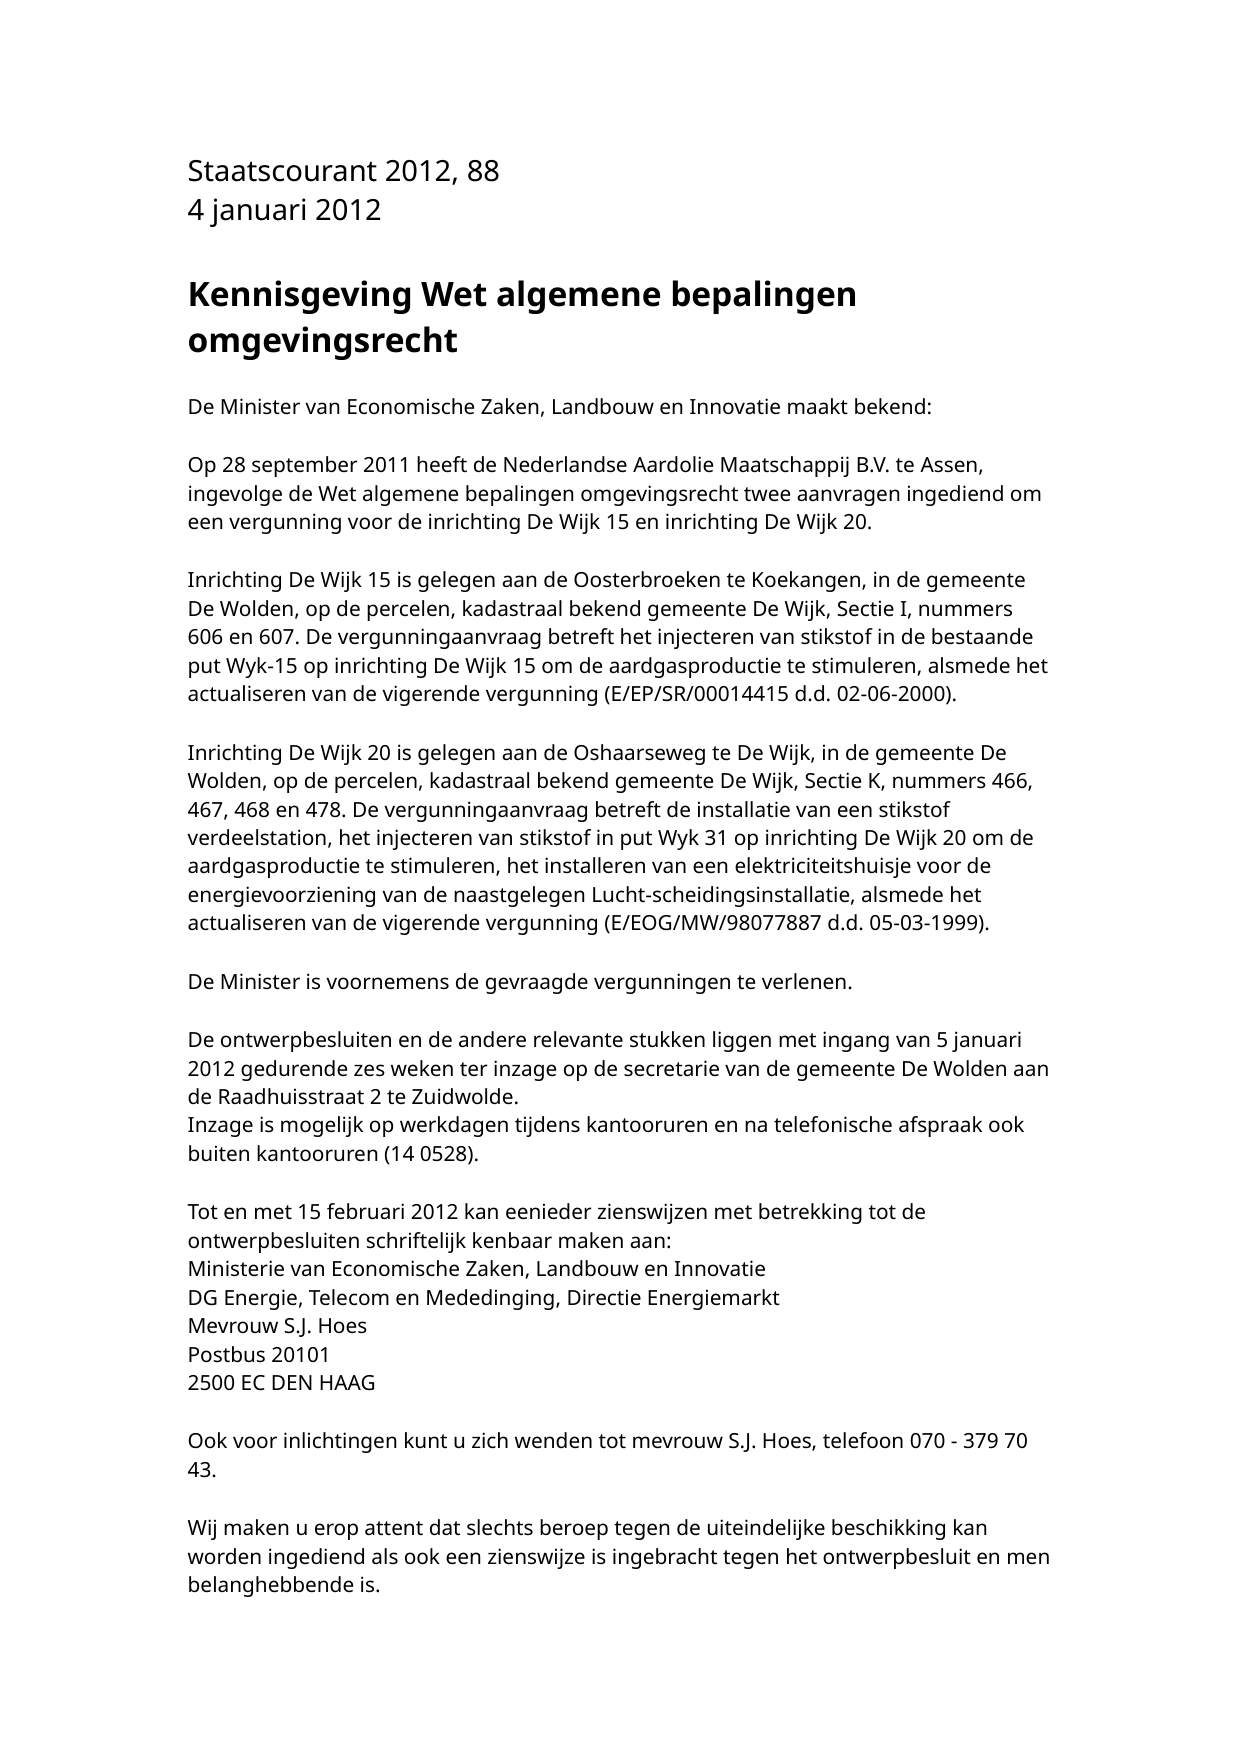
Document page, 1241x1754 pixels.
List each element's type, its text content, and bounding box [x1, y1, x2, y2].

text 2500 EC DEN HAAG [187, 1368, 1053, 1397]
text De Minister van Economische Zaken, Landbouw en Innovatie maakt bekend: [187, 392, 1053, 420]
text Inrichting De Wijk 20 is gelegen aan de Oshaarseweg te De Wijk, in de gemeente De Wolden, op de percelen, kadastraal bekend gemeente De Wijk, Sectie K, nummers 466, 467, 468 en 478. De vergunningaanvraag betreft de installatie van een stikstof verdeelstation, het injecteren van stikstof in put Wyk 31 op inrichting De Wijk 20 om de aardgasproductie te stimuleren, het installeren van een elektriciteitshuisje voor de energievoorziening van de naastgelegen Lucht-scheidingsinstallatie, alsmede het actualiseren van de vigerende vergunning (E/EOG/MW/98077887 d.d. 05-03-1999). [187, 738, 1053, 937]
text Mevrouw S.J. Hoes [187, 1311, 1053, 1340]
text Wij maken u erop attent dat slechts beroep tegen de uiteindelijke beschikking kan worden ingediend als ook een zienswijze is ingebracht tegen het ontwerpbesluit en men belanghebbende is. [187, 1513, 1053, 1599]
text Ook voor inlichtingen kunt u zich wenden tot mevrouw S.J. Hoes, telefoon 070 - 379 70 43. [187, 1427, 1053, 1483]
text De Minister is voornemens de gevraagde vergunningen te verlenen. [187, 967, 1053, 995]
text Op 28 september 2011 heeft de Nederlandse Aardolie Maatschappij B.V. te Assen, ingevolge de Wet algemene bepalingen omgevingsrecht twee aanvragen ingediend om een vergunning voor de inrichting De Wijk 15 en inrichting De Wijk 20. [187, 450, 1053, 536]
text Inzage is mogelijk op werkdagen tijdens kantooruren en na telefonische afspraak ook buiten kantooruren (14 0528). [187, 1111, 1053, 1167]
text Postbus 20101 [187, 1340, 1053, 1368]
text Staatscourant 2012, 88 [187, 150, 1053, 190]
subtitle Kennisgeving Wet algemene bepalingen omgevingsrecht [187, 271, 1053, 362]
text Inrichting De Wijk 15 is gelegen aan de Oosterbroeken te Koekangen, in de gemeente De Wolden, op de percelen, kadastraal bekend gemeente De Wijk, Sectie I, nummers 606 en 607. De vergunningaanvraag betreft het injecteren van stikstof in de bestaande put Wyk-15 op inrichting De Wijk 15 om de aardgasproductie te stimuleren, alsmede het actualiseren van de vigerende vergunning (E/EP/SR/00014415 d.d. 02-06-2000). [187, 566, 1053, 708]
text Ministerie van Economische Zaken, Landbouw en Innovatie [187, 1254, 1053, 1283]
text Tot en met 15 februari 2012 kan eenieder zienswijzen met betrekking tot de ontwerpbesluiten schriftelijk kenbaar maken aan: [187, 1197, 1053, 1254]
text De ontwerpbesluiten en de andere relevante stukken liggen met ingang van 5 januari 2012 gedurende zes weken ter inzage op de secretarie van de gemeente De Wolden aan de Raadhuisstraat 2 te Zuidwolde. [187, 1025, 1053, 1111]
text DG Energie, Telecom en Mededinging, Directie Energiemarkt [187, 1283, 1053, 1311]
text 4 januari 2012 [187, 190, 1053, 229]
